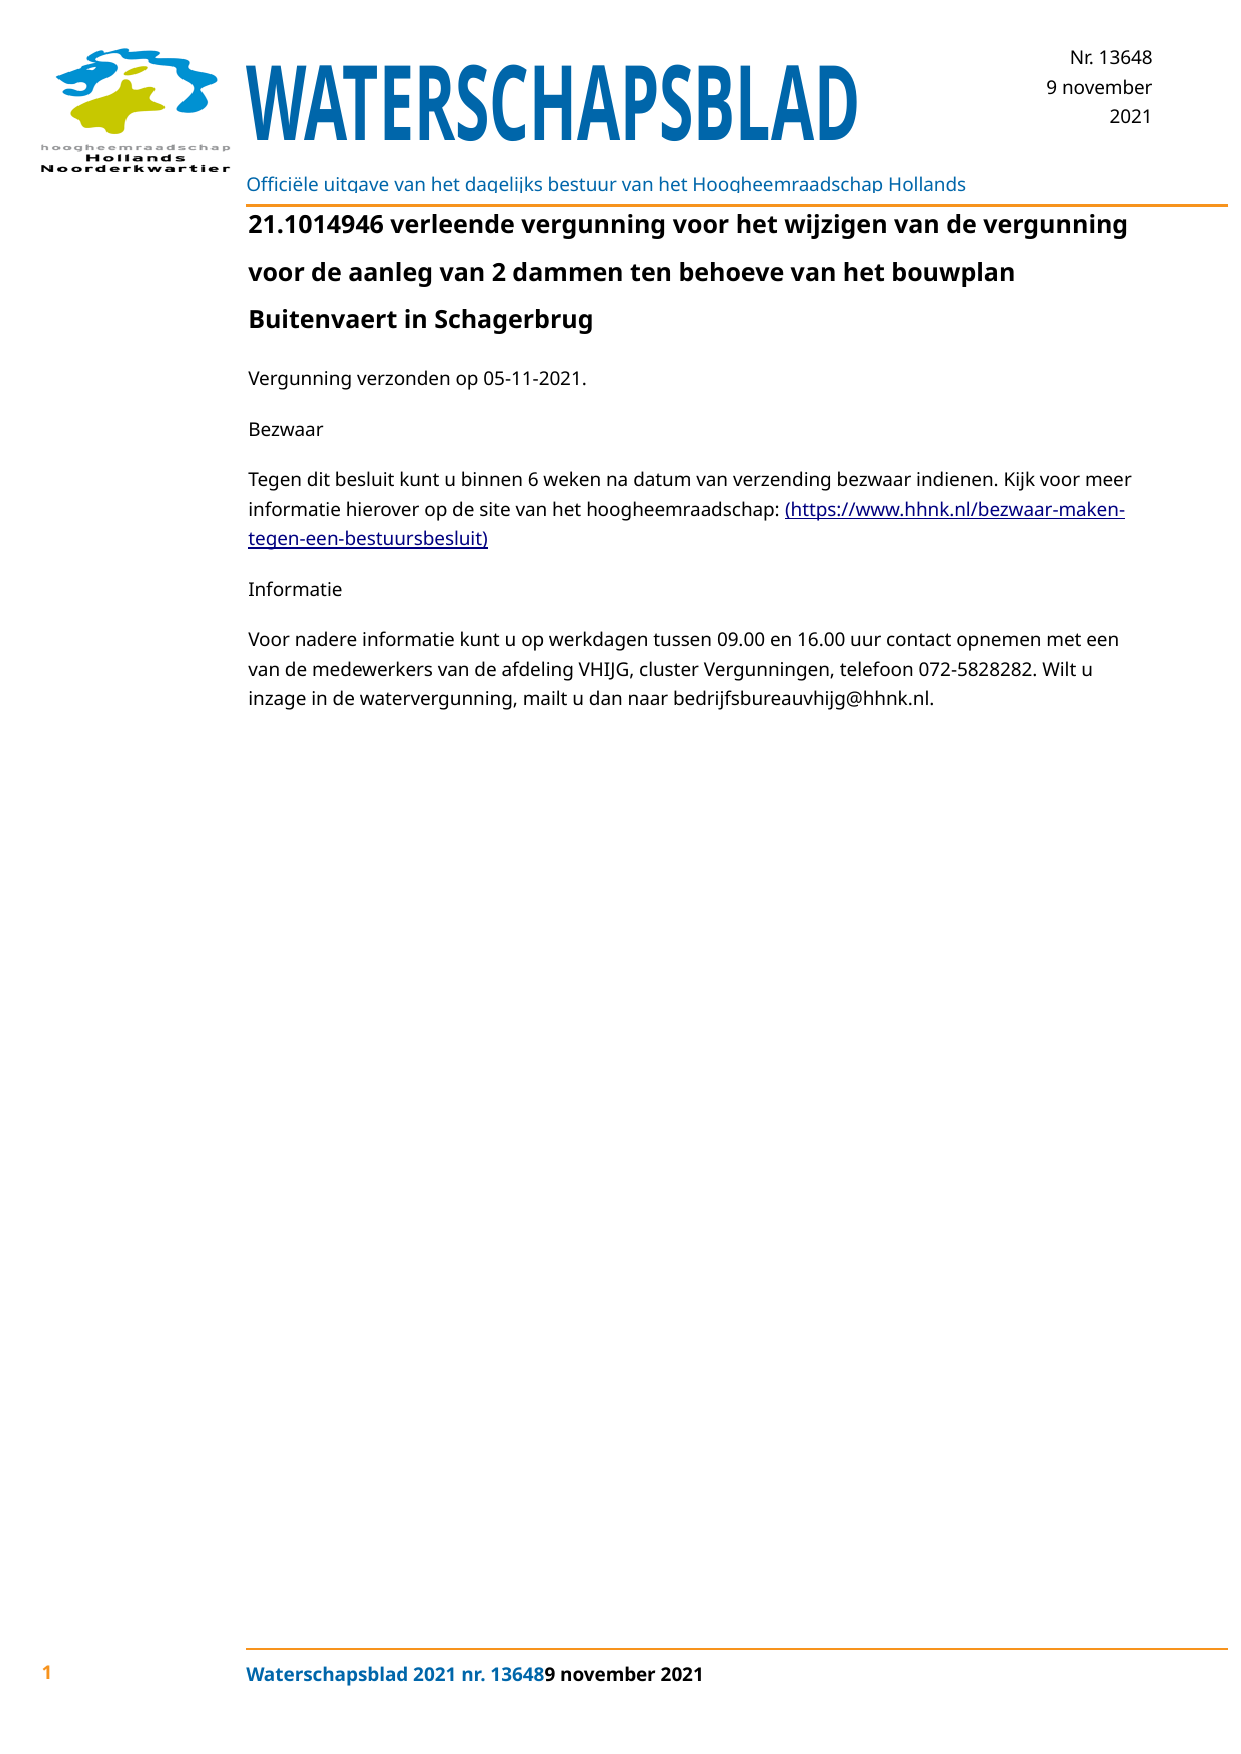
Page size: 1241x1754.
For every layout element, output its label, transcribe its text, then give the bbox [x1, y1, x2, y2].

text 21.1014946 verleende vergunning voor het wijzigen van de vergunning voor de aanleg van 2 dammen ten behoeve van het bouwplan Buitenvaert in Schagerbrug [248, 207, 1152, 336]
text Voor nadere informatie kunt u op werkdagen tussen 09.00 en 16.00 uur contact opnemen met een van de medewerkers van de afdeling VHIJG, cluster Vergunningen, telefoon 072-5828282. Wilt u inzage in de watervergunning, mailt u dan naar bedrijfsbureauvhijg@hhnk.nl. [248, 626, 1152, 711]
text Tegen dit besluit kunt u binnen 6 weken na datum van verzending bezwaar indienen. Kijk voor meer informatie hierover op de site van het hoogheemraadschap: (https://www.hhnk.nl/bezwaar-maken-tegen-een-bestuursbesluit) [248, 466, 1152, 551]
text Informatie [248, 576, 1152, 602]
text Bezwaar [248, 416, 1152, 442]
picture [41, 47, 231, 172]
text Vergunning verzonden op 05-11-2021. [248, 366, 1152, 391]
